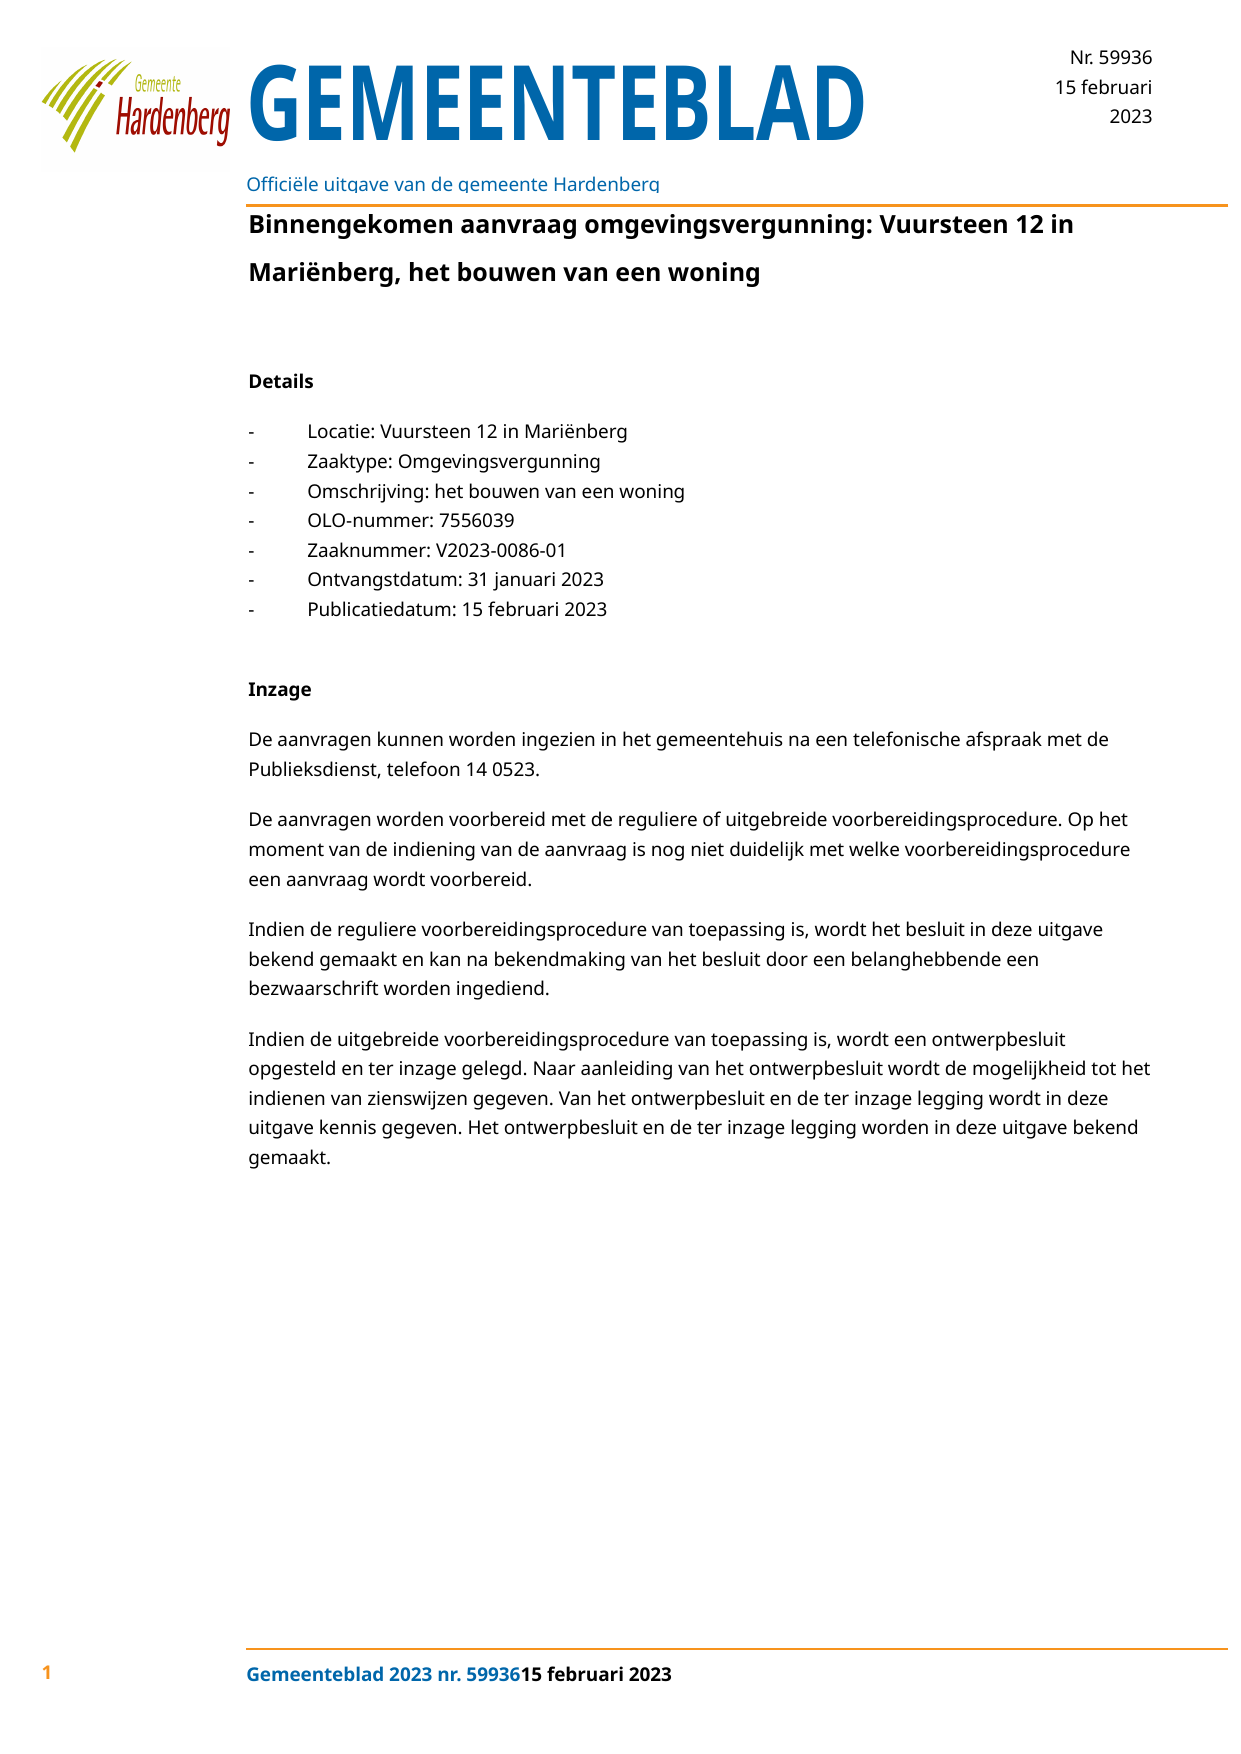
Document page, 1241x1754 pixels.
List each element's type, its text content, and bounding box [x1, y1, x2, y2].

list Zaaknummer: V2023-0086-01 [248, 537, 1152, 563]
list Locatie: Vuursteen 12 in Mariënberg [248, 419, 1152, 444]
text Binnengekomen aanvraag omgevingsvergunning: Vuursteen 12 in Mariënberg, het bouwen van een woning [248, 207, 1152, 288]
list Zaaktype: Omgevingsvergunning [248, 448, 1152, 474]
list Omschrijving: het bouwen van een woning [248, 478, 1152, 504]
text Indien de uitgebreide voorbereidingsprocedure van toepassing is, wordt een ontwerpbesluit opgesteld en ter inzage gelegd. Naar aanleiding van het ontwerpbesluit wordt de mogelijkheid tot het indienen van zienswijzen gegeven. Van het ontwerpbesluit en de ter inzage legging wordt in deze uitgave kennis gegeven. Het ontwerpbesluit en de ter inzage legging worden in deze uitgave bekend gemaakt. [248, 1026, 1152, 1170]
text De aanvragen kunnen worden ingezien in het gemeentehuis na een telefonische afspraak met de Publieksdienst, telefoon 14 0523. [248, 727, 1152, 782]
list Ontvangstdatum: 31 januari 2023 [248, 567, 1152, 592]
text De aanvragen worden voorbereid met de reguliere of uitgebreide voorbereidingsprocedure. Op het moment van de indiening van de aanvraag is nog niet duidelijk met welke voorbereidingsprocedure een aanvraag wordt voorbereid. [248, 807, 1152, 892]
text Details [248, 368, 1152, 394]
picture [41, 47, 231, 172]
text Inzage [248, 676, 1152, 702]
text Indien de reguliere voorbereidingsprocedure van toepassing is, wordt het besluit in deze uitgave bekend gemaakt en kan na bekendmaking van het besluit door een belanghebbende een bezwaarschrift worden ingediend. [248, 916, 1152, 1001]
list OLO-nummer: 7556039 [248, 507, 1152, 533]
list Publicatiedatum: 15 februari 2023 [248, 596, 1152, 622]
